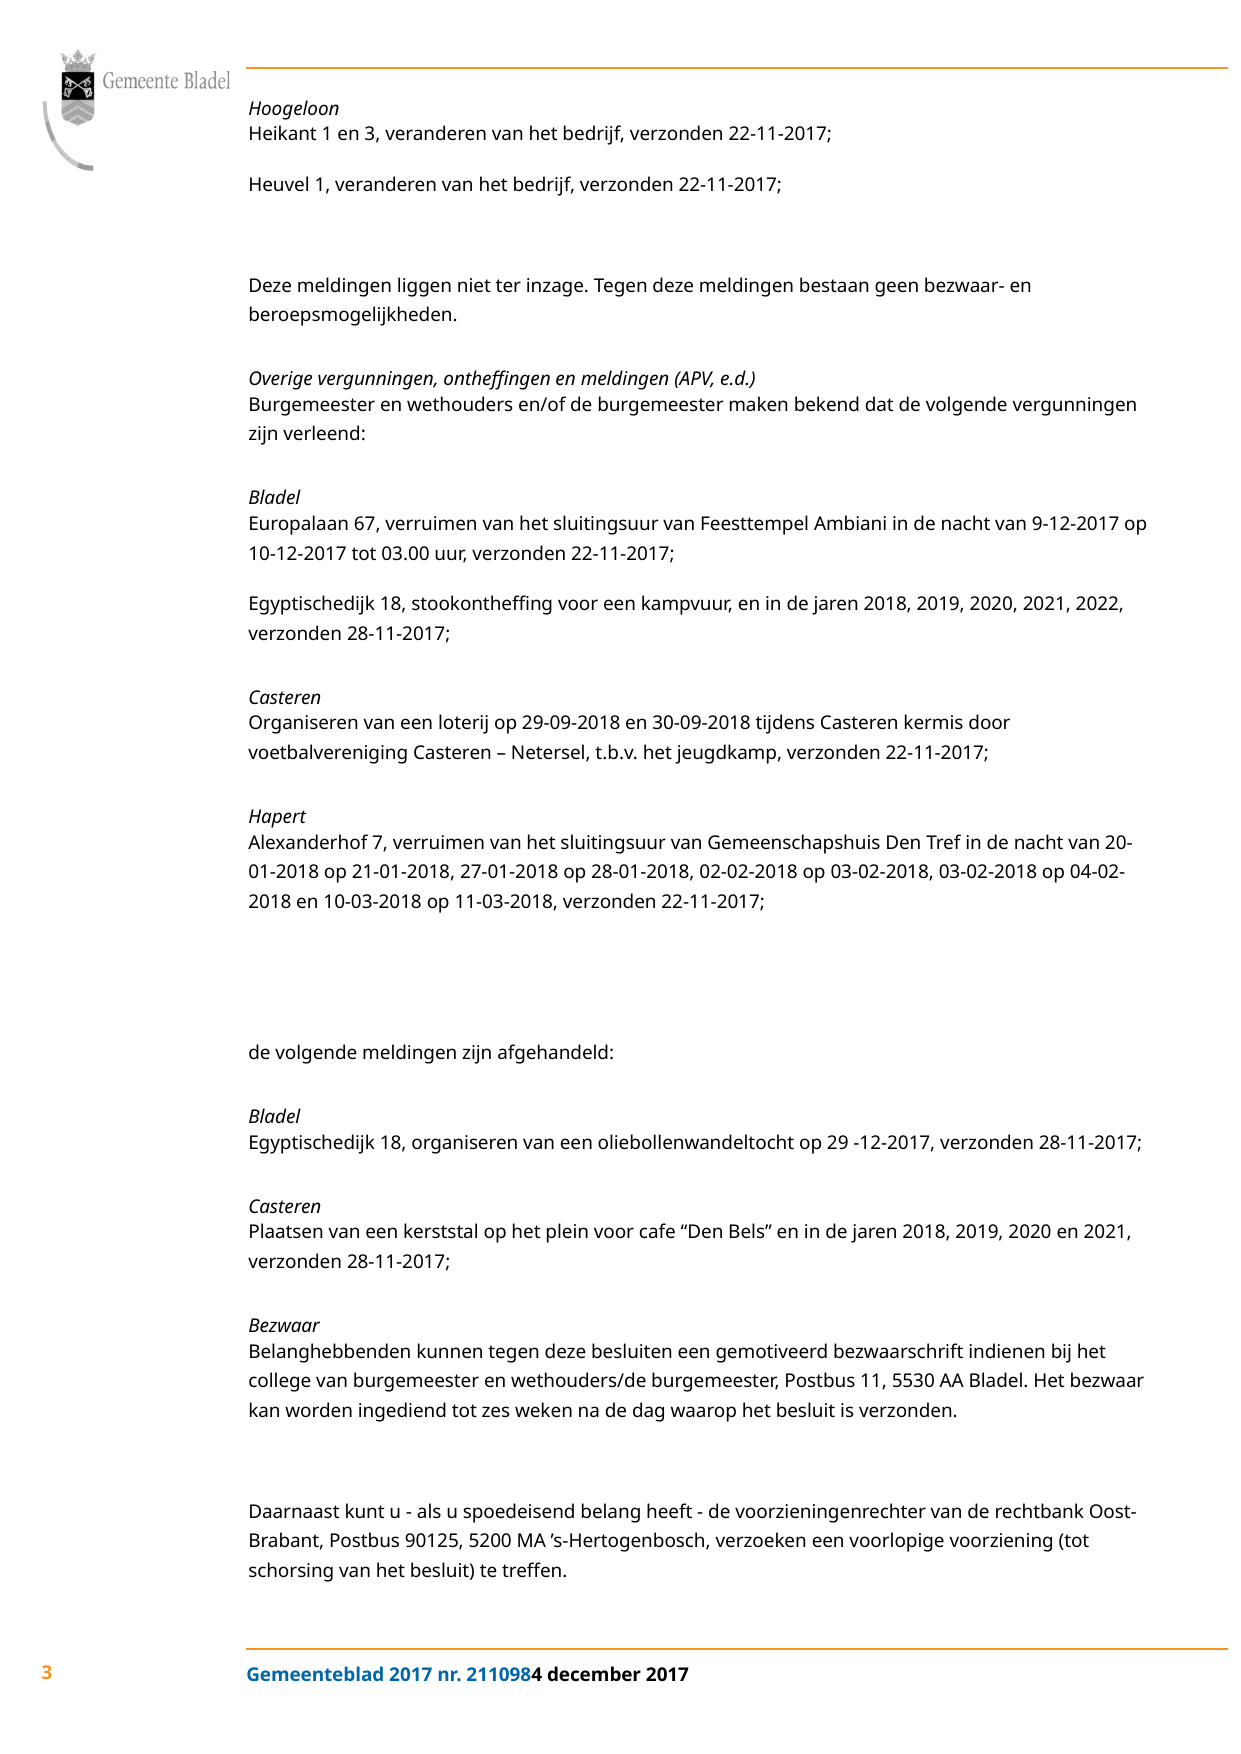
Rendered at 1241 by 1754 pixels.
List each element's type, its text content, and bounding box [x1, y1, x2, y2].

text Casteren [248, 684, 1152, 709]
text Organiseren van een loterij op 29-09-2018 en 30-09-2018 tijdens Casteren kermis door voetbalvereniging Casteren – Netersel, t.b.v. het jeugdkamp, verzonden 22-11-2017; [248, 709, 1152, 765]
text Hapert [248, 803, 1152, 829]
text Belanghebbenden kunnen tegen deze besluiten een gemotiveerd bezwaarschrift indienen bij het college van burgemeester en wethouders/de burgemeester, Postbus 11, 5530 AA Bladel. Het bezwaar kan worden ingediend tot zes weken na de dag waarop het besluit is verzonden. [248, 1338, 1152, 1423]
text Hoogeloon [248, 95, 1152, 121]
text Bezwaar [248, 1312, 1152, 1338]
text Heikant 1 en 3, veranderen van het bedrijf, verzonden 22-11-2017; [248, 121, 1152, 146]
text Casteren [248, 1193, 1152, 1219]
text Egyptischedijk 18, organiseren van een oliebollenwandeltocht op 29 -12-2017, verzonden 28-11-2017; [248, 1129, 1152, 1155]
text de volgende meldingen zijn afgehandeld: [248, 1039, 1152, 1065]
text Deze meldingen liggen niet ter inzage. Tegen deze meldingen bestaan geen bezwaar- en beroepsmogelijkheden. [248, 272, 1152, 327]
text Heuvel 1, veranderen van het bedrijf, verzonden 22-11-2017; [248, 171, 1152, 197]
picture [41, 47, 231, 172]
text Egyptischedijk 18, stookontheffing voor een kampvuur, en in de jaren 2018, 2019, 2020, 2021, 2022, verzonden 28-11-2017; [248, 590, 1152, 646]
text Overige vergunningen, ontheffingen en meldingen (APV, e.d.) [248, 365, 1152, 391]
text Daarnaast kunt u - als u spoedeisend belang heeft - de voorzieningenrechter van de rechtbank Oost-Brabant, Postbus 90125, 5200 MA ’s-Hertogenbosch, verzoeken een voorlopige voorziening (tot schorsing van het besluit) te treffen. [248, 1498, 1152, 1583]
text Plaatsen van een kerststal op het plein voor cafe “Den Bels” en in de jaren 2018, 2019, 2020 en 2021, verzonden 28-11-2017; [248, 1219, 1152, 1274]
text Bladel [248, 1103, 1152, 1129]
text Europalaan 67, verruimen van het sluitingsuur van Feesttempel Ambiani in de nacht van 9-12-2017 op 10-12-2017 tot 03.00 uur, verzonden 22-11-2017; [248, 510, 1152, 566]
text Bladel [248, 484, 1152, 510]
text Alexanderhof 7, verruimen van het sluitingsuur van Gemeenschapshuis Den Tref in de nacht van 20-01-2018 op 21-01-2018, 27-01-2018 op 28-01-2018, 02-02-2018 op 03-02-2018, 03-02-2018 op 04-02-2018 en 10-03-2018 op 11-03-2018, verzonden 22-11-2017; [248, 829, 1152, 914]
text Burgemeester en wethouders en/of de burgemeester maken bekend dat de volgende vergunningen zijn verleend: [248, 391, 1152, 446]
